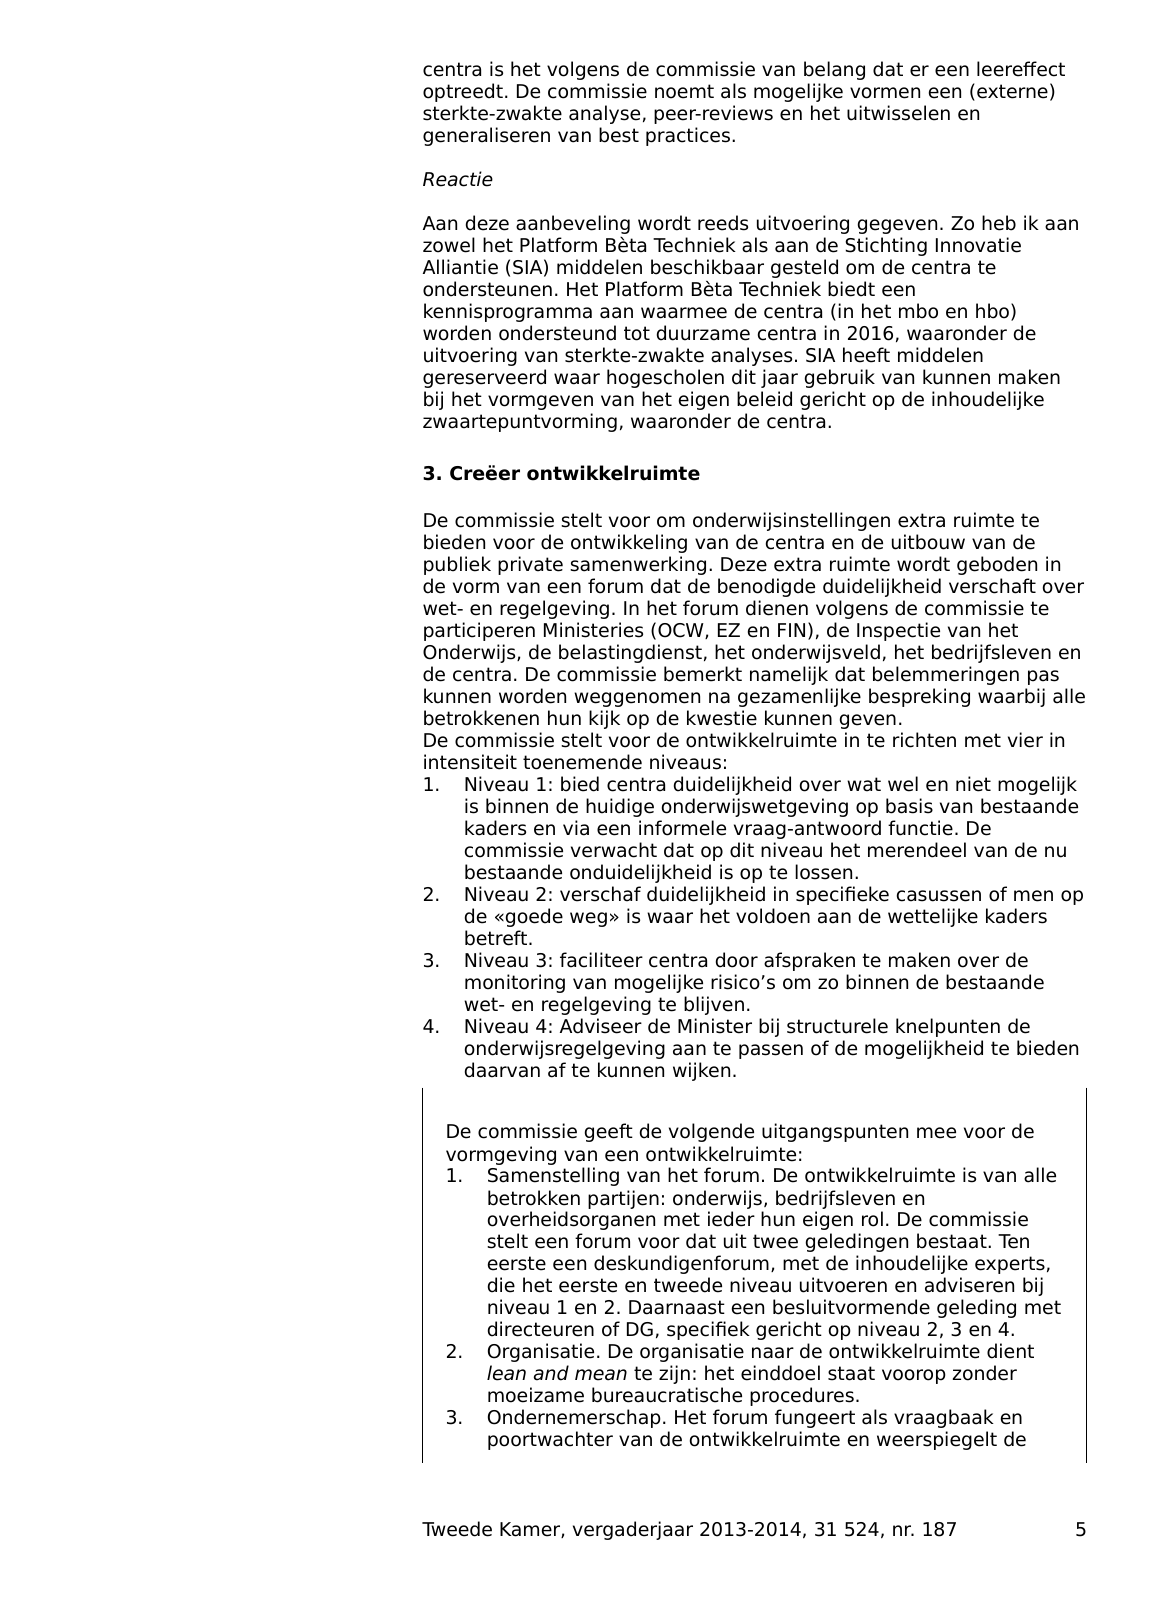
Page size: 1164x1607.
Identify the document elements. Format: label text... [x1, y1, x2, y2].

text centra is het volgens de commissie van belang dat er een leereffect optreedt. De commissie noemt als mogelijke vormen een (externe) sterkte-zwakte analyse, peer-reviews en het uitwisselen en generaliseren van best practices. [422, 59, 1087, 147]
table_header De commissie geeft de volgende uitgangspunten mee voor de vormgeving van een ontwikkelruimte: 1. Samenstelling van het forum. De ontwikkelruimte is van alle betrokken partijen: onderwijs, bedrijfsleven en overheidsorganen met ieder hun eigen rol. De commissie stelt een forum voor dat uit twee geledingen bestaat. Ten eerste een deskundigenforum, met de inhoudelijke experts, die het eerste en tweede niveau uitvoeren en adviseren bij niveau 1 en 2. Daarnaast een besluitvormende geleding met directeuren of DG, specifiek gericht op niveau 2, 3 en 4. 2. Organisatie. De organisatie naar de ontwikkelruimte dient lean and mean te zijn: het einddoel staat voorop zonder moeizame bureaucratische procedures. 3. Ondernemerschap. Het forum fungeert als vraagbaak en poortwachter van de ontwikkelruimte en weerspiegelt de [423, 1088, 1086, 1463]
text 3. Niveau 3: faciliteer centra door afspraken te maken over de monitoring van mogelijke risico’s om zo binnen de bestaande wet- en regelgeving te blijven. [422, 950, 1087, 1016]
subtitle Reactie [422, 169, 1087, 191]
subtitle 3. Creëer ontwikkelruimte [422, 463, 1087, 485]
text 2. Niveau 2: verschaf duidelijkheid in specifieke casussen of men op de «goede weg» is waar het voldoen aan de wettelijke kaders betreft. [422, 884, 1087, 950]
text 4. Niveau 4: Adviseer de Minister bij structurele knelpunten de onderwijsregelgeving aan te passen of de mogelijkheid te bieden daarvan af te kunnen wijken. [422, 1016, 1087, 1082]
text De commissie stelt voor om onderwijsinstellingen extra ruimte te bieden voor de ontwikkeling van de centra en de uitbouw van de publiek private samenwerking. Deze extra ruimte wordt geboden in de vorm van een forum dat de benodigde duidelijkheid verschaft over wet- en regelgeving. In het forum dienen volgens de commissie te participeren Ministeries (OCW, EZ en FIN), de Inspectie van het Onderwijs, de belastingdienst, het onderwijsveld, het bedrijfsleven en de centra. De commissie bemerkt namelijk dat belemmeringen pas kunnen worden weggenomen na gezamenlijke bespreking waarbij alle betrokkenen hun kijk op de kwestie kunnen geven. [422, 510, 1087, 730]
text Aan deze aanbeveling wordt reeds uitvoering gegeven. Zo heb ik aan zowel het Platform Bèta Techniek als aan de Stichting Innovatie Alliantie (SIA) middelen beschikbaar gesteld om de centra te ondersteunen. Het Platform Bèta Techniek biedt een kennisprogramma aan waarmee de centra (in het mbo en hbo) worden ondersteund tot duurzame centra in 2016, waaronder de uitvoering van sterkte-zwakte analyses. SIA heeft middelen gereserveerd waar hogescholen dit jaar gebruik van kunnen maken bij het vormgeven van het eigen beleid gericht op de inhoudelijke zwaartepuntvorming, waaronder de centra. [422, 213, 1087, 433]
text De commissie stelt voor de ontwikkelruimte in te richten met vier in intensiteit toenemende niveaus: [422, 730, 1087, 774]
text 1. Niveau 1: bied centra duidelijkheid over wat wel en niet mogelijk is binnen de huidige onderwijswetgeving op basis van bestaande kaders en via een informele vraag-antwoord functie. De commissie verwacht dat op dit niveau het merendeel van de nu bestaande onduidelijkheid is op te lossen. [422, 774, 1087, 884]
